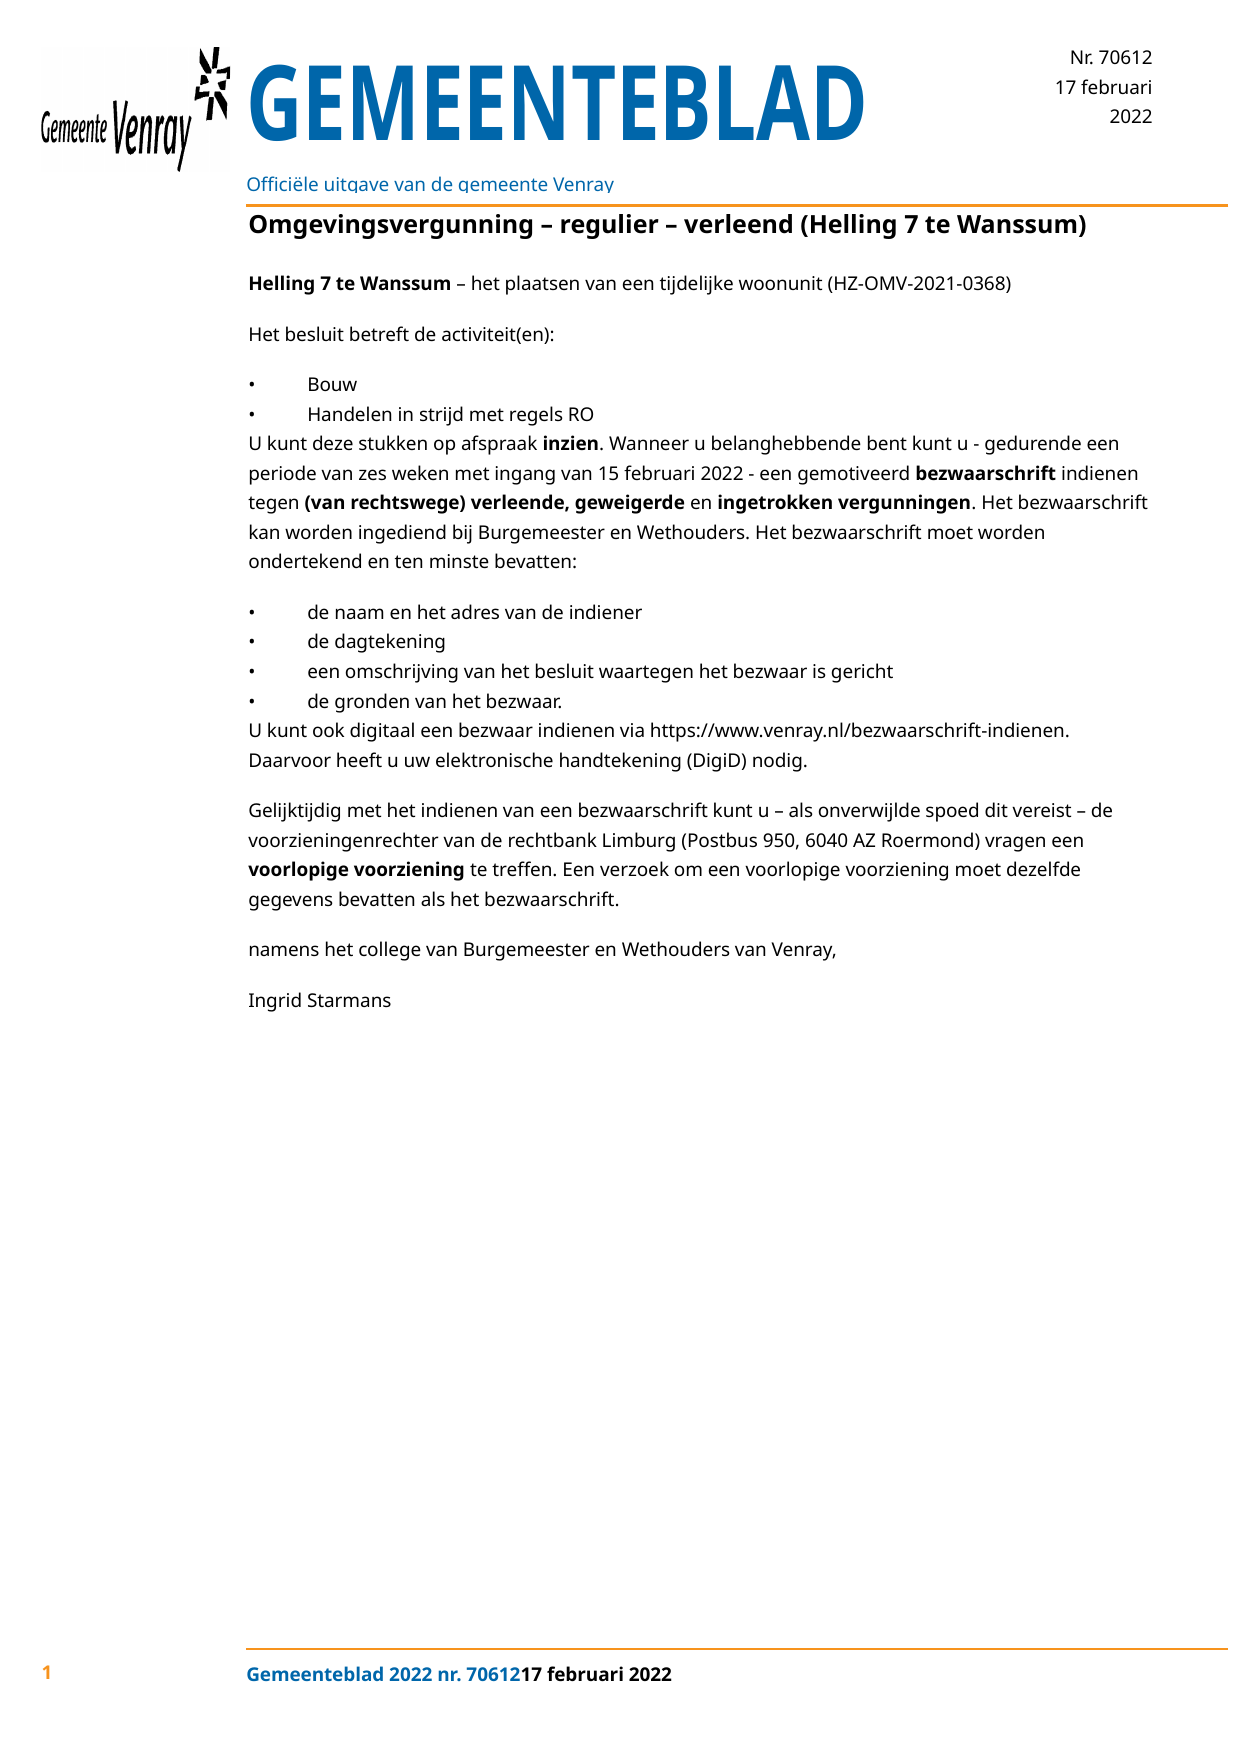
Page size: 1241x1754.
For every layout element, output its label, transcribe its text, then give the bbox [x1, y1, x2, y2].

list de naam en het adres van de indiener [248, 599, 1152, 625]
list de gronden van het bezwaar. [248, 688, 1152, 713]
text Ingrid Starmans [248, 987, 1152, 1013]
text U kunt deze stukken op afspraak inzien. Wanneer u belanghebbende bent kunt u - gedurende een periode van zes weken met ingang van 15 februari 2022 - een gemotiveerd bezwaarschrift indienen tegen (van rechtswege) verleende, geweigerde en ingetrokken vergunningen. Het bezwaarschrift kan worden ingediend bij Burgemeester en Wethouders. Het bezwaarschrift moet worden ondertekend en ten minste bevatten: [248, 430, 1152, 574]
text U kunt ook digitaal een bezwaar indienen via https://www.venray.nl/bezwaarschrift-indienen. Daarvoor heeft u uw elektronische handtekening (DigiD) nodig. [248, 717, 1152, 773]
text Het besluit betreft de activiteit(en): [248, 321, 1152, 346]
text Omgevingsvergunning – regulier – verleend (Helling 7 te Wanssum) [248, 207, 1152, 241]
list de dagtekening [248, 629, 1152, 654]
picture [41, 47, 231, 172]
list Bouw [248, 371, 1152, 397]
list Handelen in strijd met regels RO [248, 401, 1152, 426]
list een omschrijving van het besluit waartegen het bezwaar is gericht [248, 658, 1152, 684]
text Helling 7 te Wanssum – het plaatsen van een tijdelijke woonunit (HZ-OMV-2021-0368) [248, 270, 1152, 296]
text Gelijktijdig met het indienen van een bezwaarschrift kunt u – als onverwijlde spoed dit vereist – de voorzieningenrechter van de rechtbank Limburg (Postbus 950, 6040 AZ Roermond) vragen een voorlopige voorziening te treffen. Een verzoek om een voorlopige voorziening moet dezelfde gegevens bevatten als het bezwaarschrift. [248, 797, 1152, 912]
text namens het college van Burgemeester en Wethouders van Venray, [248, 937, 1152, 962]
